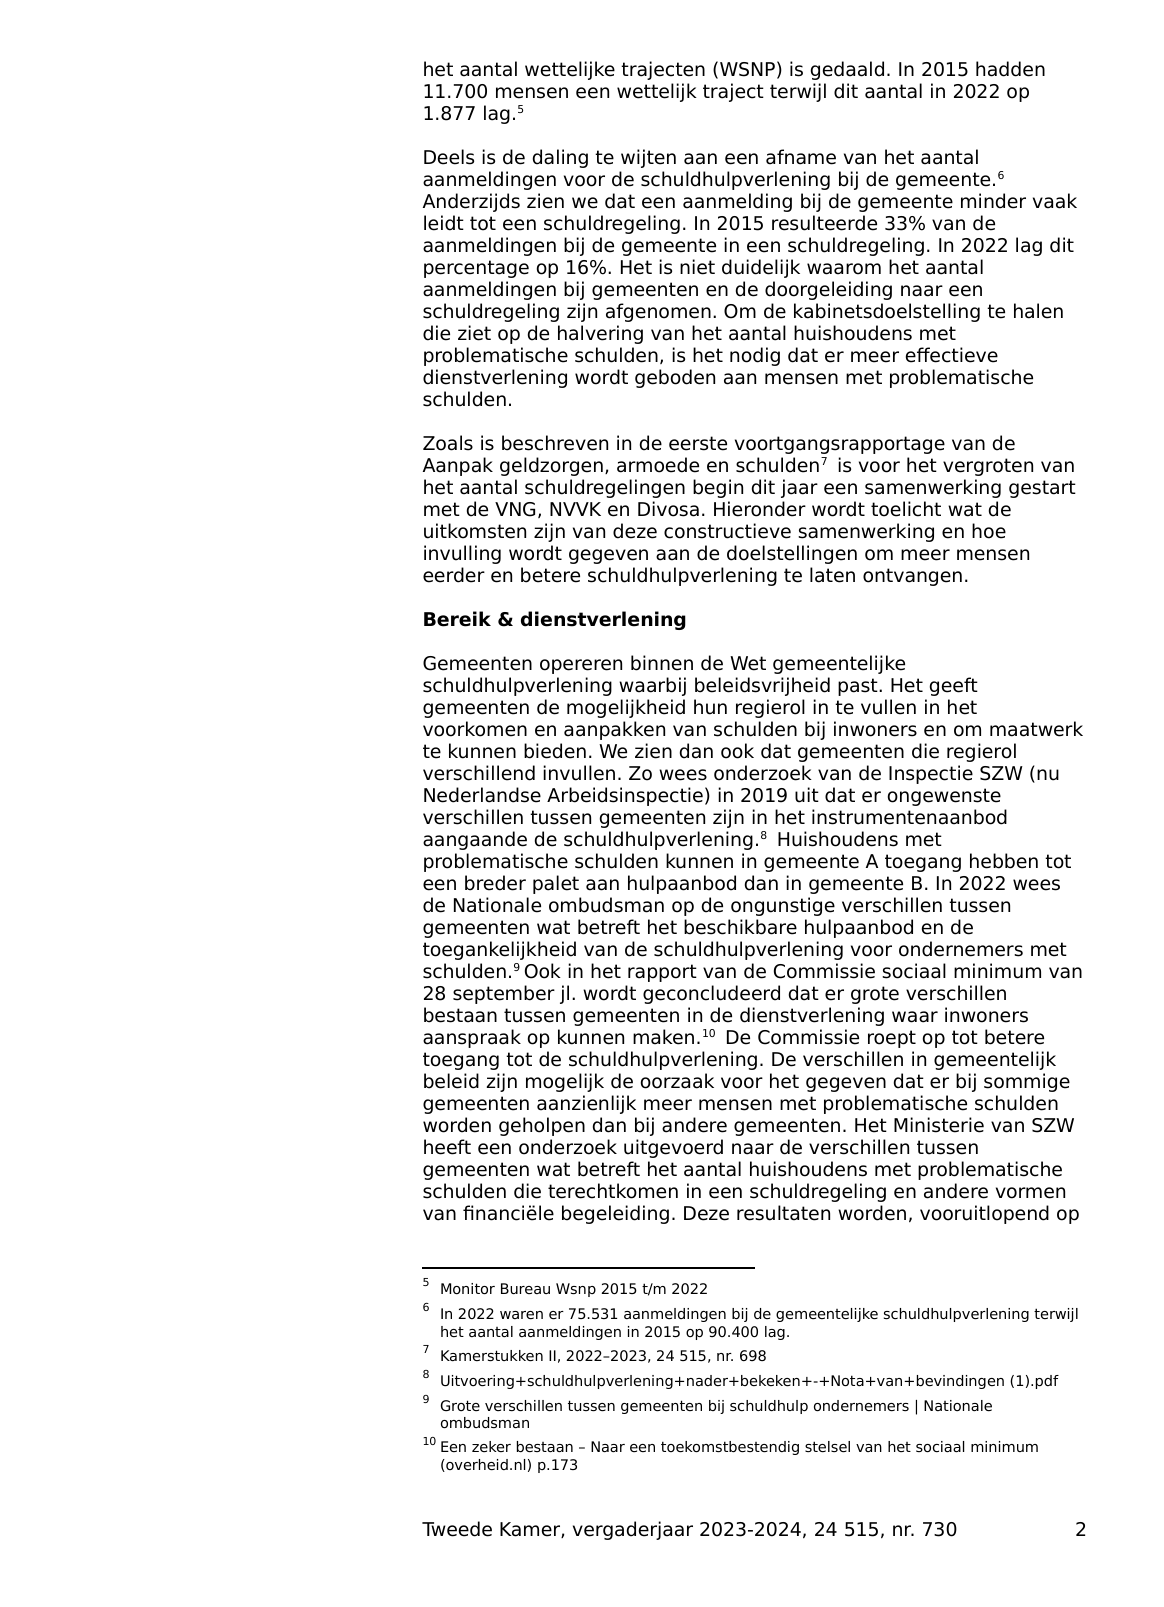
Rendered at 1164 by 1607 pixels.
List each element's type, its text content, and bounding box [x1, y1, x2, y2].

text het aantal wettelijke trajecten (WSNP) is gedaald. In 2015 hadden 11.700 mensen een wettelijk traject terwijl dit aantal in 2022 op 1.877 lag. [422, 59, 1087, 125]
text In 2022 waren er 75.531 aanmeldingen bij de gemeentelijke schuldhulpverlening terwijl het aantal aanmeldingen in 2015 op 90.400 lag. [422, 1302, 1087, 1341]
text Monitor Bureau Wsnp 2015 t/m 2022 [422, 1277, 1087, 1299]
text Een zeker bestaan – Naar een toekomstbestendig stelsel van het sociaal minimum (overheid.nl) p.173 [422, 1435, 1087, 1474]
text Deels is de daling te wijten aan een afname van het aantal aanmeldingen voor de schuldhulpverlening bij de gemeente. Anderzijds zien we dat een aanmelding bij de gemeente minder vaak leidt tot een schuldregeling. In 2015 resulteerde 33% van de aanmeldingen bij de gemeente in een schuldregeling. In 2022 lag dit percentage op 16%. Het is niet duidelijk waarom het aantal aanmeldingen bij gemeenten en de doorgeleiding naar een schuldregeling zijn afgenomen. Om de kabinetsdoelstelling te halen die ziet op de halvering van het aantal huishoudens met problematische schulden, is het nodig dat er meer effectieve dienstverlening wordt geboden aan mensen met problematische schulden. [422, 147, 1087, 411]
text Grote verschillen tussen gemeenten bij schuldhulp ondernemers | Nationale ombudsman [422, 1393, 1087, 1432]
text Zoals is beschreven in de eerste voortgangsrapportage van de Aanpak geldzorgen, armoede en schulden is voor het vergroten van het aantal schuldregelingen begin dit jaar een samenwerking gestart met de VNG, NVVK en Divosa. Hieronder wordt toelicht wat de uitkomsten zijn van deze constructieve samenwerking en hoe invulling wordt gegeven aan de doelstellingen om meer mensen eerder en betere schuldhulpverlening te laten ontvangen. [422, 433, 1087, 587]
subtitle Bereik & dienstverlening [422, 609, 1087, 631]
text Kamerstukken II, 2022–2023, 24 515, nr. 698 [422, 1343, 1087, 1366]
text Gemeenten opereren binnen de Wet gemeentelijke schuldhulpverlening waarbij beleidsvrijheid past. Het geeft gemeenten de mogelijkheid hun regierol in te vullen in het voorkomen en aanpakken van schulden bij inwoners en om maatwerk te kunnen bieden. We zien dan ook dat gemeenten die regierol verschillend invullen. Zo wees onderzoek van de Inspectie SZW (nu Nederlandse Arbeidsinspectie) in 2019 uit dat er ongewenste verschillen tussen gemeenten zijn in het instrumentenaanbod aangaande de schuldhulpverlening. Huishoudens met problematische schulden kunnen in gemeente A toegang hebben tot een breder palet aan hulpaanbod dan in gemeente B. In 2022 wees de Nationale ombudsman op de ongunstige verschillen tussen gemeenten wat betreft het beschikbare hulpaanbod en de toegankelijkheid van de schuldhulpverlening voor ondernemers met schulden.Ook in het rapport van de Commissie sociaal minimum van 28 september jl. wordt geconcludeerd dat er grote verschillen bestaan tussen gemeenten in de dienstverlening waar inwoners aanspraak op kunnen maken. De Commissie roept op tot betere toegang tot de schuldhulpverlening. De verschillen in gemeentelijk beleid zijn mogelijk de oorzaak voor het gegeven dat er bij sommige gemeenten aanzienlijk meer mensen met problematische schulden worden geholpen dan bij andere gemeenten. Het Ministerie van SZW heeft een onderzoek uitgevoerd naar de verschillen tussen gemeenten wat betreft het aantal huishoudens met problematische schulden die terechtkomen in een schuldregeling en andere vormen van financiële begeleiding. Deze resultaten worden, vooruitlopend op [422, 653, 1087, 1225]
text Uitvoering+schuldhulpverlening+nader+bekeken+-+Nota+van+bevindingen (1).pdf [422, 1368, 1087, 1391]
